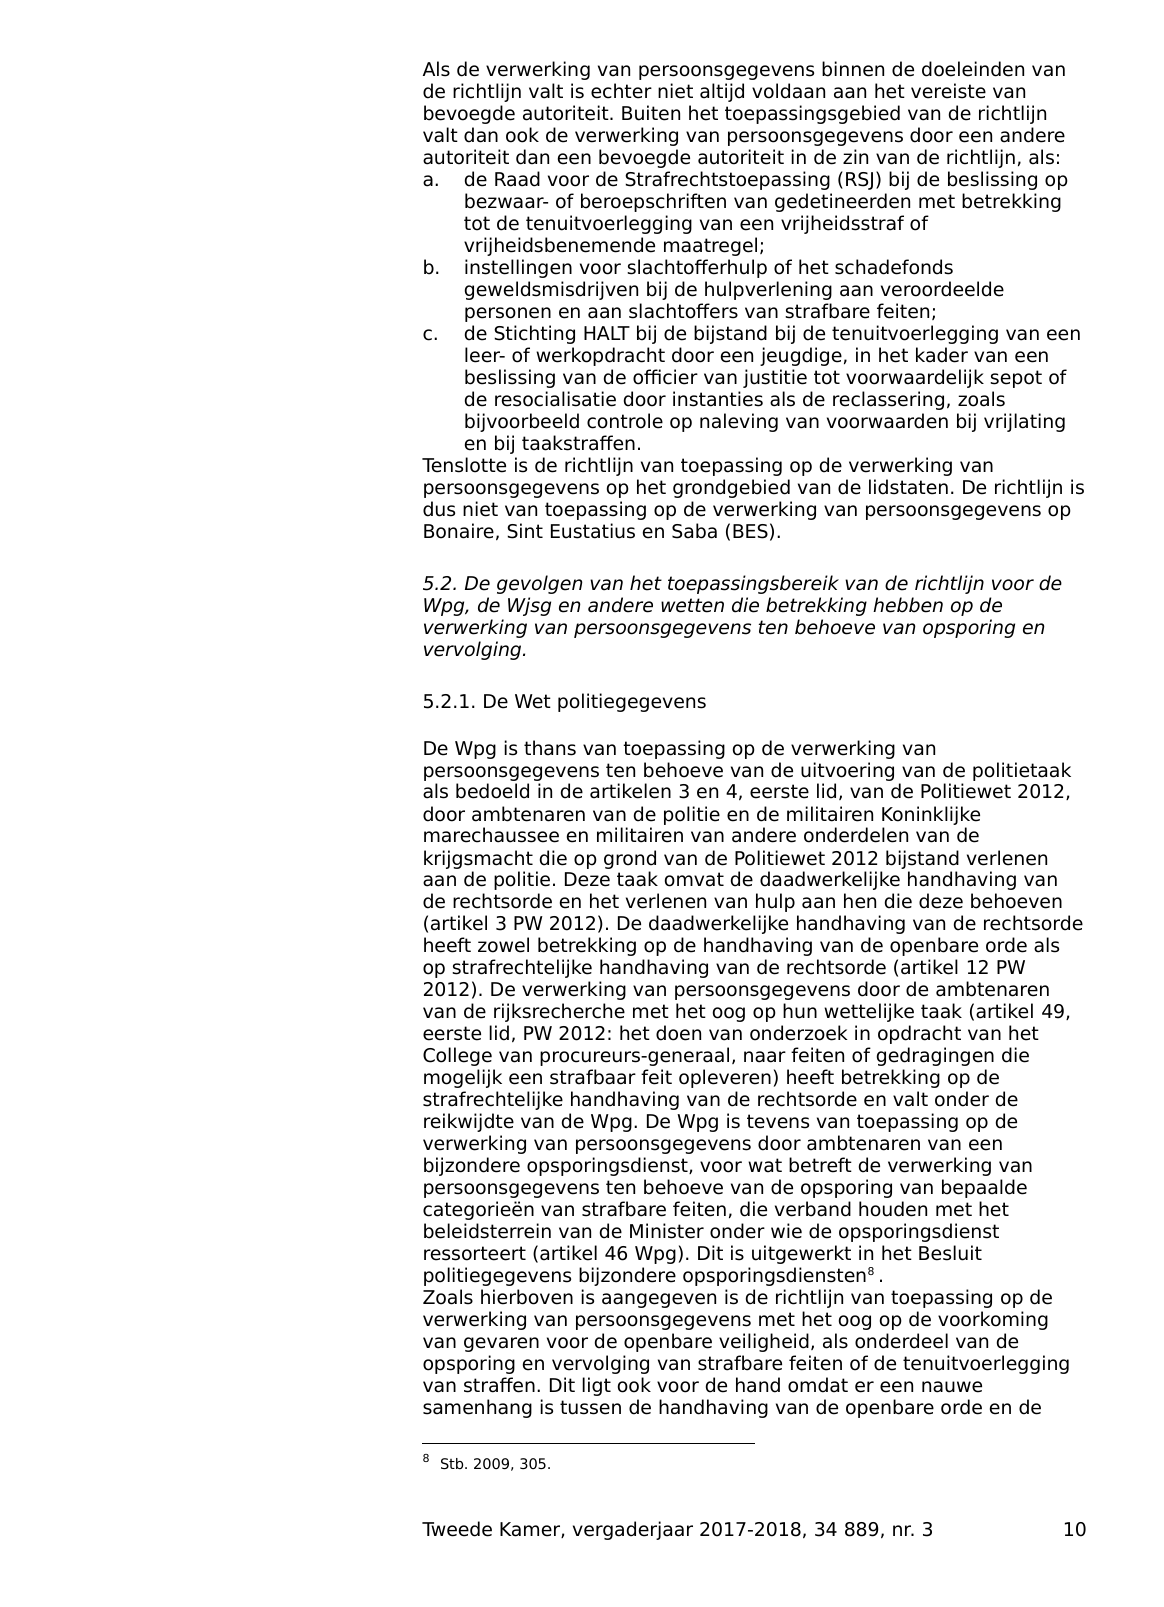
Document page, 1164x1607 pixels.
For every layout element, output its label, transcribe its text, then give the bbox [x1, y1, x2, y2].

subtitle 5.2. De gevolgen van het toepassingsbereik van de richtlijn voor de Wpg, de Wjsg en andere wetten die betrekking hebben op de verwerking van persoonsgegevens ten behoeve van opsporing en vervolging. [422, 573, 1087, 661]
text b. instellingen voor slachtofferhulp of het schadefonds geweldsmisdrijven bij de hulpverlening aan veroordeelde personen en aan slachtoffers van strafbare feiten; [422, 257, 1087, 323]
text Zoals hierboven is aangegeven is de richtlijn van toepassing op de verwerking van persoonsgegevens met het oog op de voorkoming van gevaren voor de openbare veiligheid, als onderdeel van de opsporing en vervolging van strafbare feiten of de tenuitvoerlegging van straffen. Dit ligt ook voor de hand omdat er een nauwe samenhang is tussen de handhaving van de openbare orde en de [422, 1287, 1087, 1419]
text De Wpg is thans van toepassing op de verwerking van persoonsgegevens ten behoeve van de uitvoering van de politietaak als bedoeld in de artikelen 3 en 4, eerste lid, van de Politiewet 2012, door ambtenaren van de politie en de militairen Koninklijke marechaussee en militairen van andere onderdelen van de krijgsmacht die op grond van de Politiewet 2012 bijstand verlenen aan de politie. Deze taak omvat de daadwerkelijke handhaving van de rechtsorde en het verlenen van hulp aan hen die deze behoeven (artikel 3 PW 2012). De daadwerkelijke handhaving van de rechtsorde heeft zowel betrekking op de handhaving van de openbare orde als op strafrechtelijke handhaving van de rechtsorde (artikel 12 PW 2012). De verwerking van persoonsgegevens door de ambtenaren van de rijksrecherche met het oog op hun wettelijke taak (artikel 49, eerste lid, PW 2012: het doen van onderzoek in opdracht van het College van procureurs-generaal, naar feiten of gedragingen die mogelijk een strafbaar feit opleveren) heeft betrekking op de strafrechtelijke handhaving van de rechtsorde en valt onder de reikwijdte van de Wpg. De Wpg is tevens van toepassing op de verwerking van persoonsgegevens door ambtenaren van een bijzondere opsporingsdienst, voor wat betreft de verwerking van persoonsgegevens ten behoeve van de opsporing van bepaalde categorieën van strafbare feiten, die verband houden met het beleidsterrein van de Minister onder wie de opsporingsdienst ressorteert (artikel 46 Wpg). Dit is uitgewerkt in het Besluit politiegegevens bijzondere opsporingsdiensten. [422, 737, 1087, 1287]
text Tenslotte is de richtlijn van toepassing op de verwerking van persoonsgegevens op het grondgebied van de lidstaten. De richtlijn is dus niet van toepassing op de verwerking van persoonsgegevens op Bonaire, Sint Eustatius en Saba (BES). [422, 455, 1087, 543]
subtitle 5.2.1. De Wet politiegegevens [422, 691, 1087, 712]
text Als de verwerking van persoonsgegevens binnen de doeleinden van de richtlijn valt is echter niet altijd voldaan aan het vereiste van bevoegde autoriteit. Buiten het toepassingsgebied van de richtlijn valt dan ook de verwerking van persoonsgegevens door een andere autoriteit dan een bevoegde autoriteit in de zin van de richtlijn, als: [422, 59, 1087, 169]
text Stb. 2009, 305. [422, 1452, 1087, 1474]
text c. de Stichting HALT bij de bijstand bij de tenuitvoerlegging van een leer- of werkopdracht door een jeugdige, in het kader van een beslissing van de officier van justitie tot voorwaardelijk sepot of de resocialisatie door instanties als de reclassering, zoals bijvoorbeeld controle op naleving van voorwaarden bij vrijlating en bij taakstraffen. [422, 323, 1087, 455]
text a. de Raad voor de Strafrechtstoepassing (RSJ) bij de beslissing op bezwaar- of beroepschriften van gedetineerden met betrekking tot de tenuitvoerlegging van een vrijheidsstraf of vrijheidsbenemende maatregel; [422, 169, 1087, 257]
